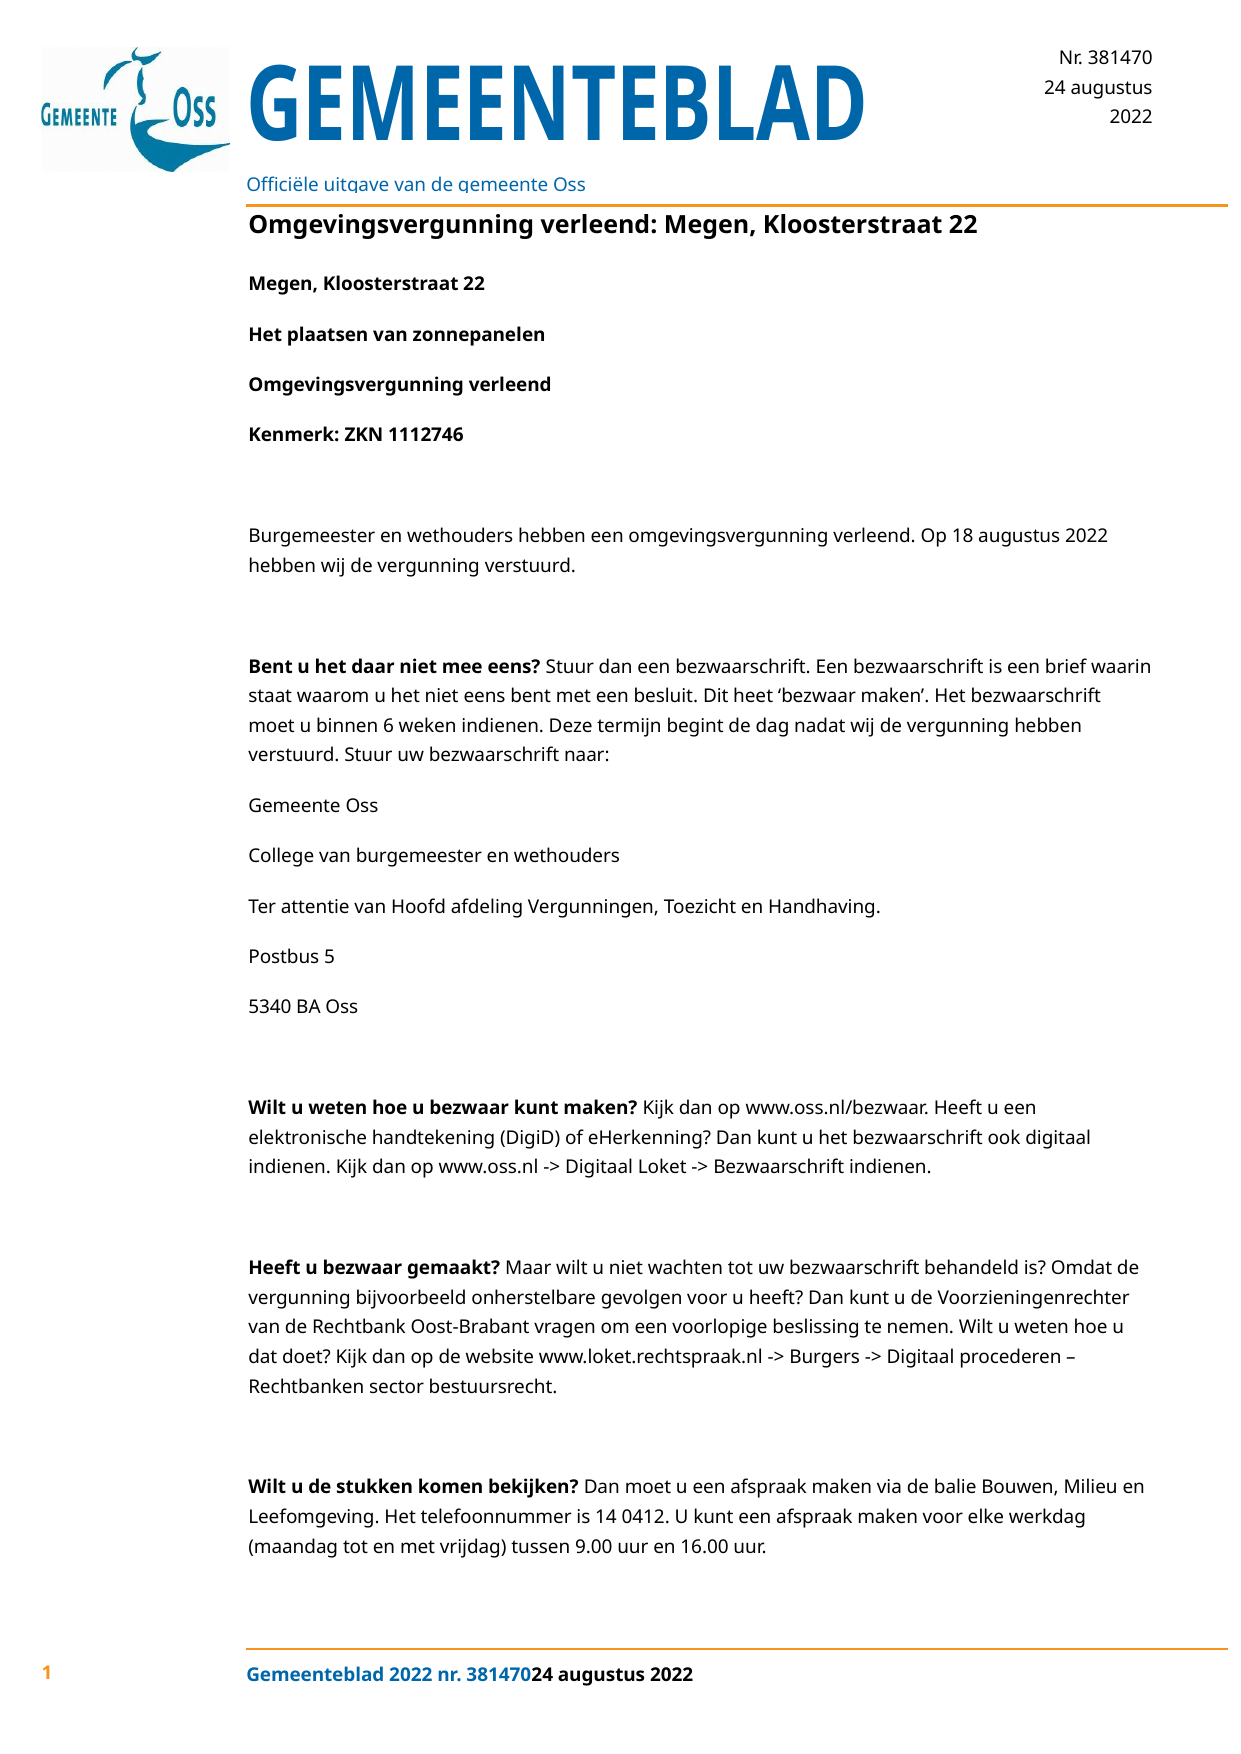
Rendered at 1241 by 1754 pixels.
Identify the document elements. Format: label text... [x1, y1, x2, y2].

text Omgevingsvergunning verleend [248, 371, 1152, 397]
text 5340 BA Oss [248, 994, 1152, 1019]
text Megen, Kloosterstraat 22 [248, 270, 1152, 296]
text College van burgemeester en wethouders [248, 842, 1152, 868]
picture [41, 47, 231, 172]
text Ter attentie van Hoofd afdeling Vergunningen, Toezicht en Handhaving. [248, 893, 1152, 918]
text Wilt u weten hoe u bezwaar kunt maken? Kijk dan op www.oss.nl/bezwaar. Heeft u een elektronische handtekening (DigiD) of eHerkenning? Dan kunt u het bezwaarschrift ook digitaal indienen. Kijk dan op www.oss.nl -> Digitaal Loket -> Bezwaarschrift indienen. [248, 1094, 1152, 1179]
text Gemeente Oss [248, 792, 1152, 818]
text Het plaatsen van zonnepanelen [248, 321, 1152, 346]
text Kenmerk: ZKN 1112746 [248, 422, 1152, 447]
text Burgemeester en wethouders hebben een omgevingsvergunning verleend. Op 18 augustus 2022 hebben wij de vergunning verstuurd. [248, 522, 1152, 578]
text Omgevingsvergunning verleend: Megen, Kloosterstraat 22 [248, 207, 1152, 241]
text Postbus 5 [248, 943, 1152, 969]
text Wilt u de stukken komen bekijken? Dan moet u een afspraak maken via de balie Bouwen, Milieu en Leefomgeving. Het telefoonnummer is 14 0412. U kunt een afspraak maken voor elke werkdag (maandag tot en met vrijdag) tussen 9.00 uur en 16.00 uur. [248, 1474, 1152, 1558]
text Heeft u bezwaar gemaakt? Maar wilt u niet wachten tot uw bezwaarschrift behandeld is? Omdat de vergunning bijvoorbeeld onherstelbare gevolgen voor u heeft? Dan kunt u de Voorzieningenrechter van de Rechtbank Oost-Brabant vragen om een voorlopige beslissing te nemen. Wilt u weten hoe u dat doet? Kijk dan op de website www.loket.rechtspraak.nl -> Burgers -> Digitaal procederen – Rechtbanken sector bestuursrecht. [248, 1254, 1152, 1398]
text Bent u het daar niet mee eens? Stuur dan een bezwaarschrift. Een bezwaarschrift is een brief waarin staat waarom u het niet eens bent met een besluit. Dit heet ‘bezwaar maken’. Het bezwaarschrift moet u binnen 6 weken indienen. Deze termijn begint de dag nadat wij de vergunning hebben verstuurd. Stuur uw bezwaarschrift naar: [248, 653, 1152, 767]
